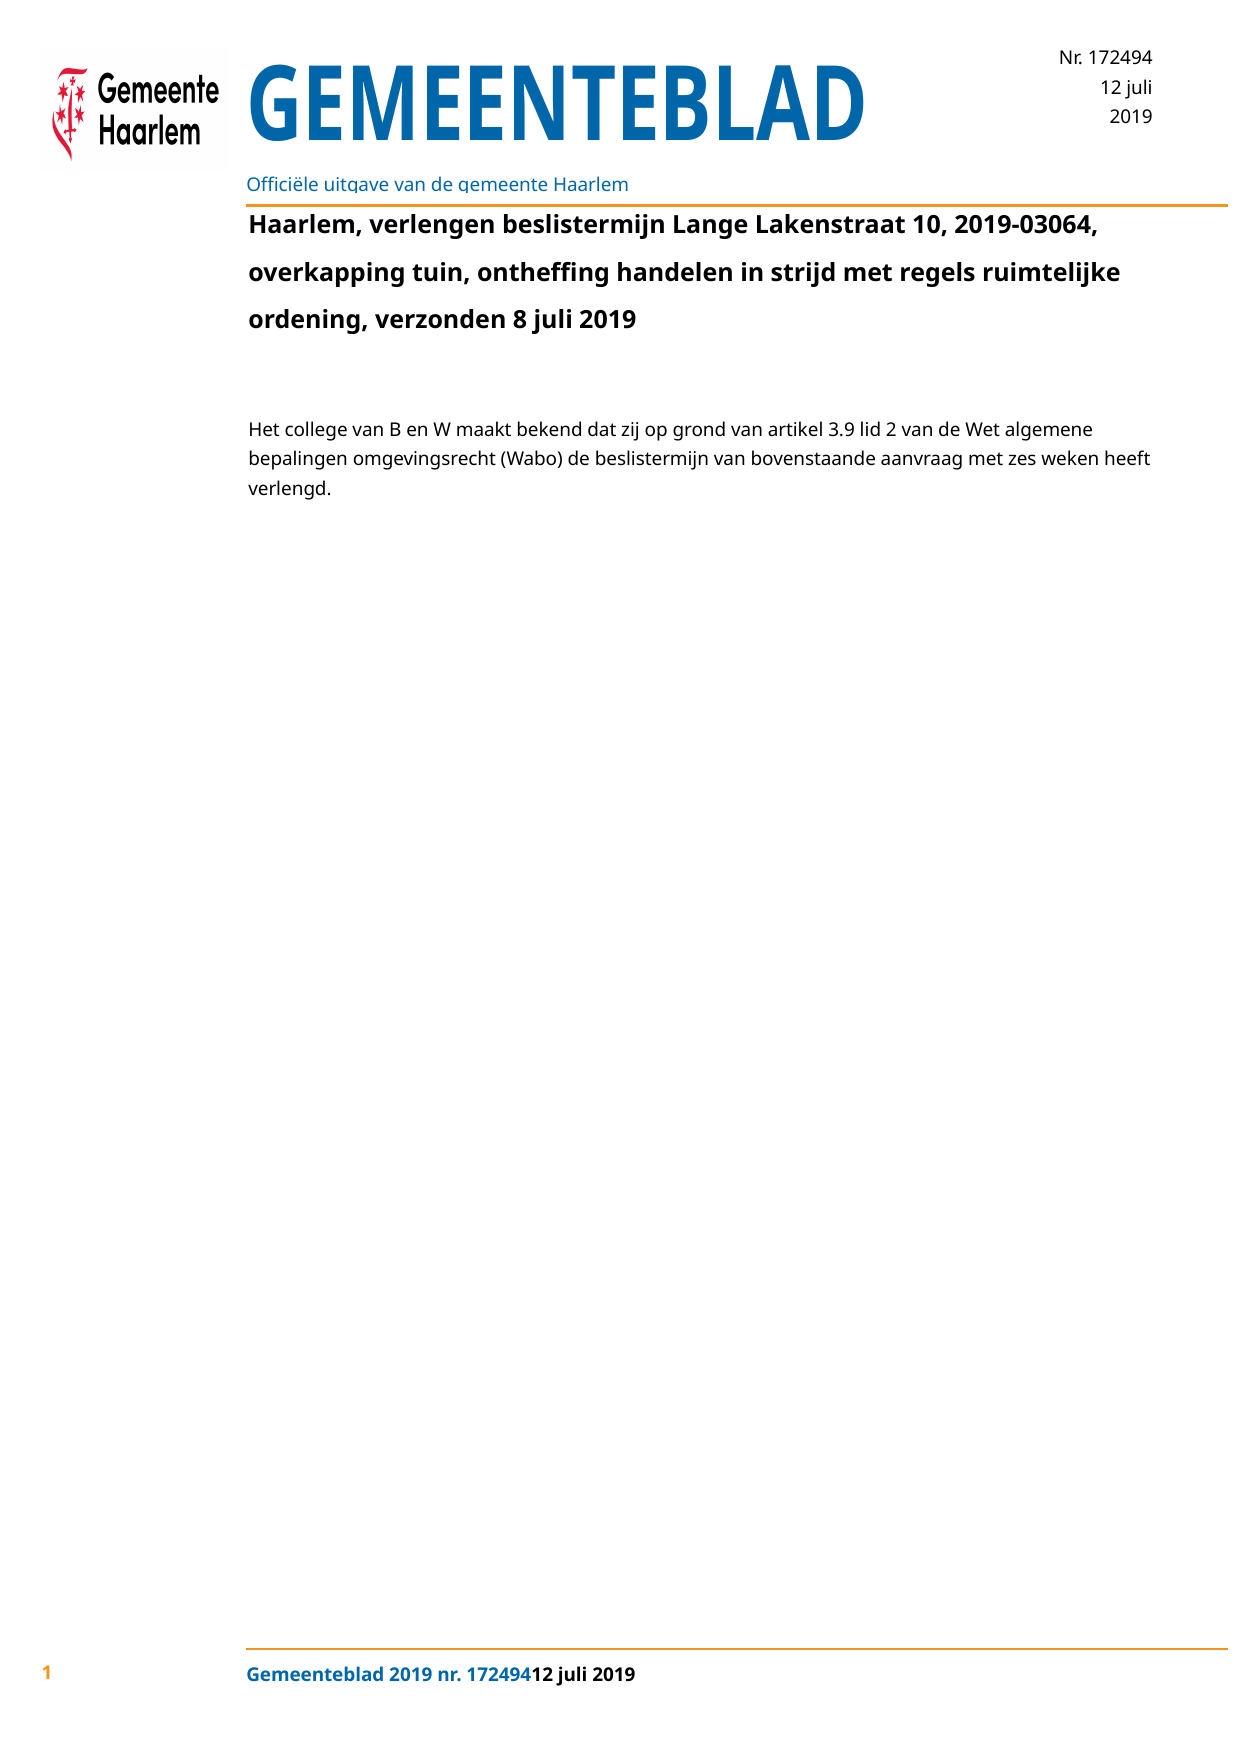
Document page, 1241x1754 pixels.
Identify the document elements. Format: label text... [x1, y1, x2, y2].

text Haarlem, verlengen beslistermijn Lange Lakenstraat 10, 2019-03064, overkapping tuin, ontheffing handelen in strijd met regels ruimtelijke ordening, verzonden 8 juli 2019 [248, 207, 1152, 336]
text Het college van B en W maakt bekend dat zij op grond van artikel 3.9 lid 2 van de Wet algemene bepalingen omgevingsrecht (Wabo) de beslistermijn van bovenstaande aanvraag met zes weken heeft verlengd. [248, 416, 1152, 501]
picture [41, 47, 231, 172]
